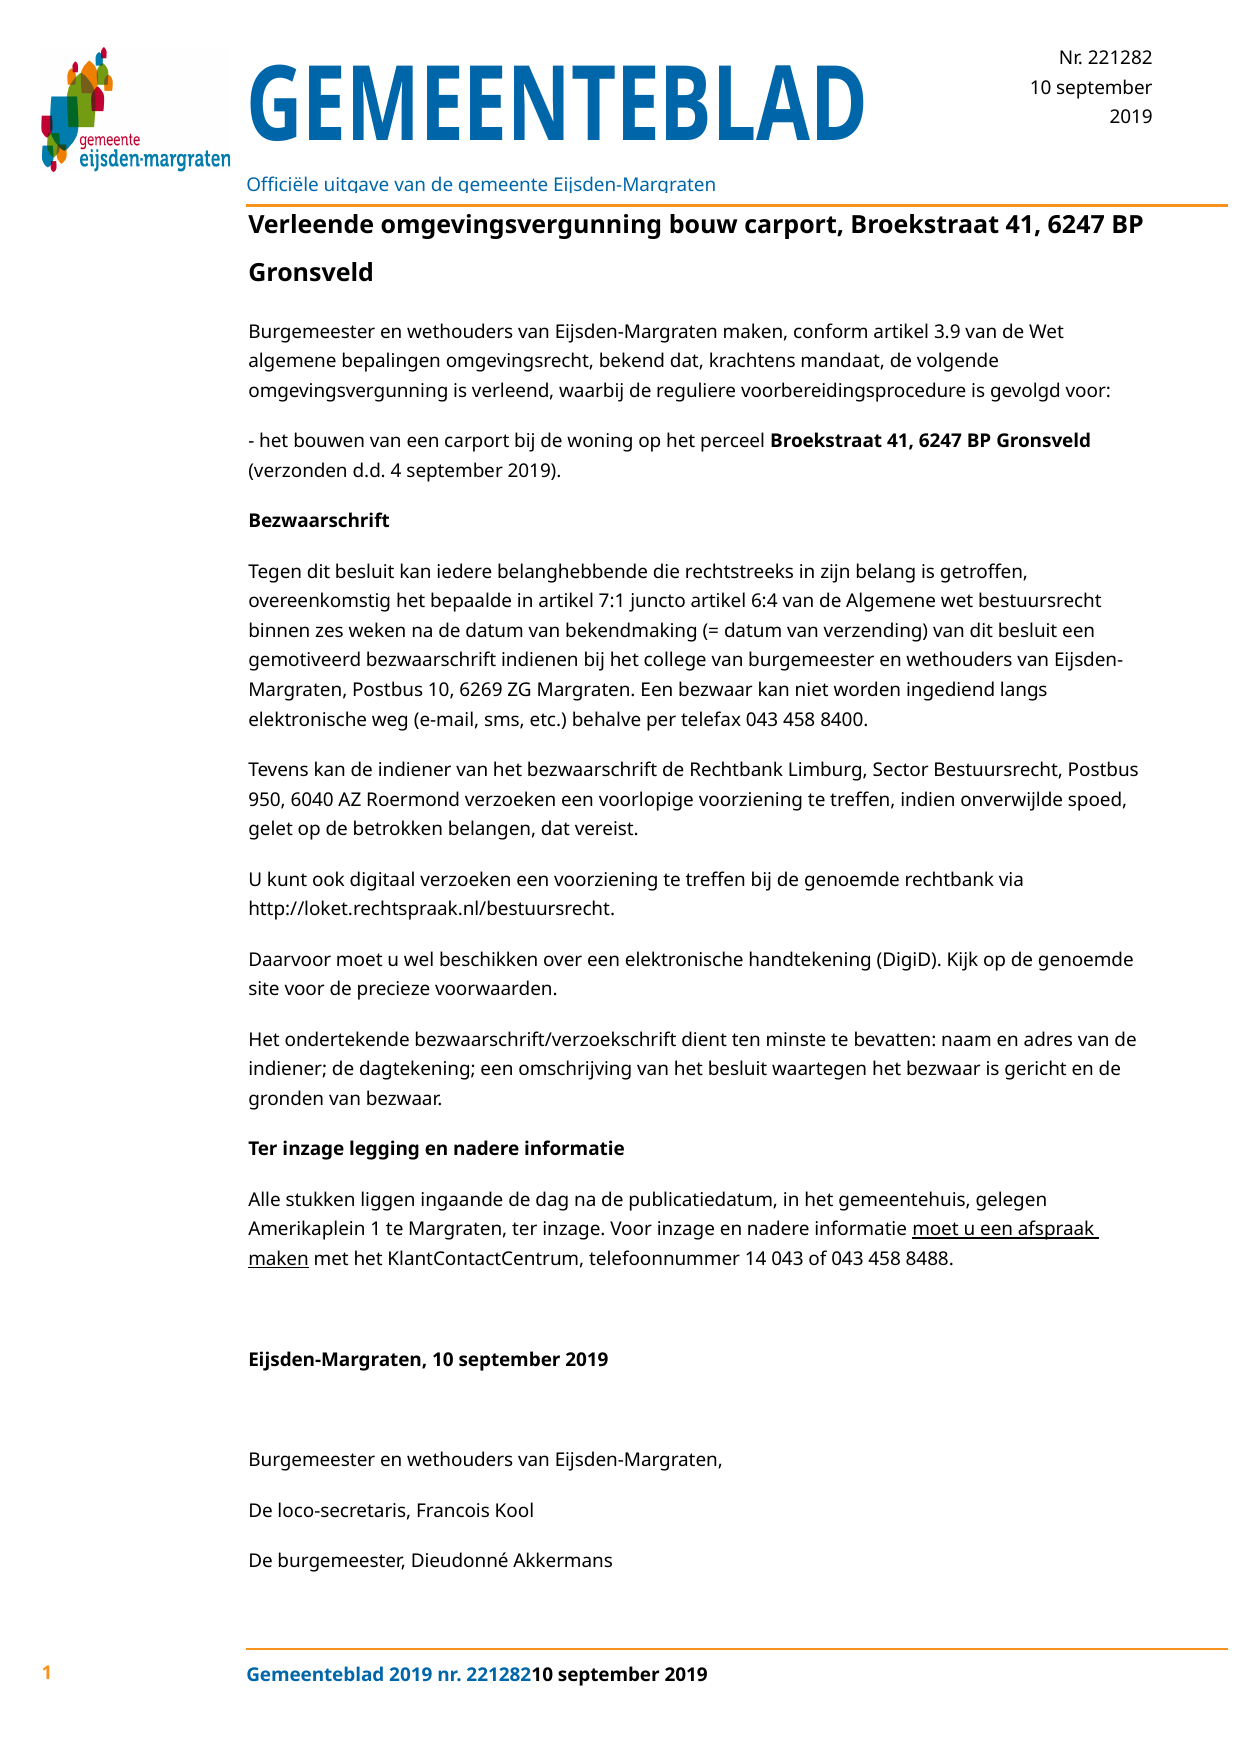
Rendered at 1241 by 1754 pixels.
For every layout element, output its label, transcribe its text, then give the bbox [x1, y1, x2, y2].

text Eijsden-Margraten, 10 september 2019 [248, 1346, 1152, 1372]
text - het bouwen van een carport bij de woning op het perceel Broekstraat 41, 6247 BP Gronsveld (verzonden d.d. 4 september 2019). [248, 427, 1152, 483]
text Verleende omgevingsvergunning bouw carport, Broekstraat 41, 6247 BP Gronsveld [248, 207, 1152, 288]
text Bezwaarschrift [248, 507, 1152, 533]
text Ter inzage legging en nadere informatie [248, 1135, 1152, 1161]
text Tevens kan de indiener van het bezwaarschrift de Rechtbank Limburg, Sector Bestuursrecht, Postbus 950, 6040 AZ Roermond verzoeken een voorlopige voorziening te treffen, indien onverwijlde spoed, gelet op de betrokken belangen, dat vereist. [248, 756, 1152, 841]
text Daarvoor moet u wel beschikken over een elektronische handtekening (DigiD). Kijk op de genoemde site voor de precieze voorwaarden. [248, 946, 1152, 1001]
picture [41, 47, 231, 172]
text Burgemeester en wethouders van Eijsden-Margraten, [248, 1447, 1152, 1472]
text De loco-secretaris, Francois Kool [248, 1497, 1152, 1523]
text Burgemeester en wethouders van Eijsden-Margraten maken, conform artikel 3.9 van de Wet algemene bepalingen omgevingsrecht, bekend dat, krachtens mandaat, de volgende omgevingsvergunning is verleend, waarbij de reguliere voorbereidingsprocedure is gevolgd voor: [248, 318, 1152, 403]
text Tegen dit besluit kan iedere belanghebbende die rechtstreeks in zijn belang is getroffen, overeenkomstig het bepaalde in artikel 7:1 juncto artikel 6:4 van de Algemene wet bestuursrecht binnen zes weken na de datum van bekendmaking (= datum van verzending) van dit besluit een gemotiveerd bezwaarschrift indienen bij het college van burgemeester en wethouders van Eijsden-Margraten, Postbus 10, 6269 ZG Margraten. Een bezwaar kan niet worden ingediend langs elektronische weg (e-mail, sms, etc.) behalve per telefax 043 458 8400. [248, 558, 1152, 732]
text U kunt ook digitaal verzoeken een voorziening te treffen bij de genoemde rechtbank via http://loket.rechtspraak.nl/bestuursrecht. [248, 866, 1152, 921]
text Alle stukken liggen ingaande de dag na de publicatiedatum, in het gemeentehuis, gelegen Amerikaplein 1 te Margraten, ter inzage. Voor inzage en nadere informatie moet u een afspraak maken met het KlantContactCentrum, telefoonnummer 14 043 of 043 458 8488. [248, 1186, 1152, 1271]
text De burgemeester, Dieudonné Akkermans [248, 1547, 1152, 1573]
text Het ondertekende bezwaarschrift/verzoekschrift dient ten minste te bevatten: naam en adres van de indiener; de dagtekening; een omschrijving van het besluit waartegen het bezwaar is gericht en de gronden van bezwaar. [248, 1026, 1152, 1111]
